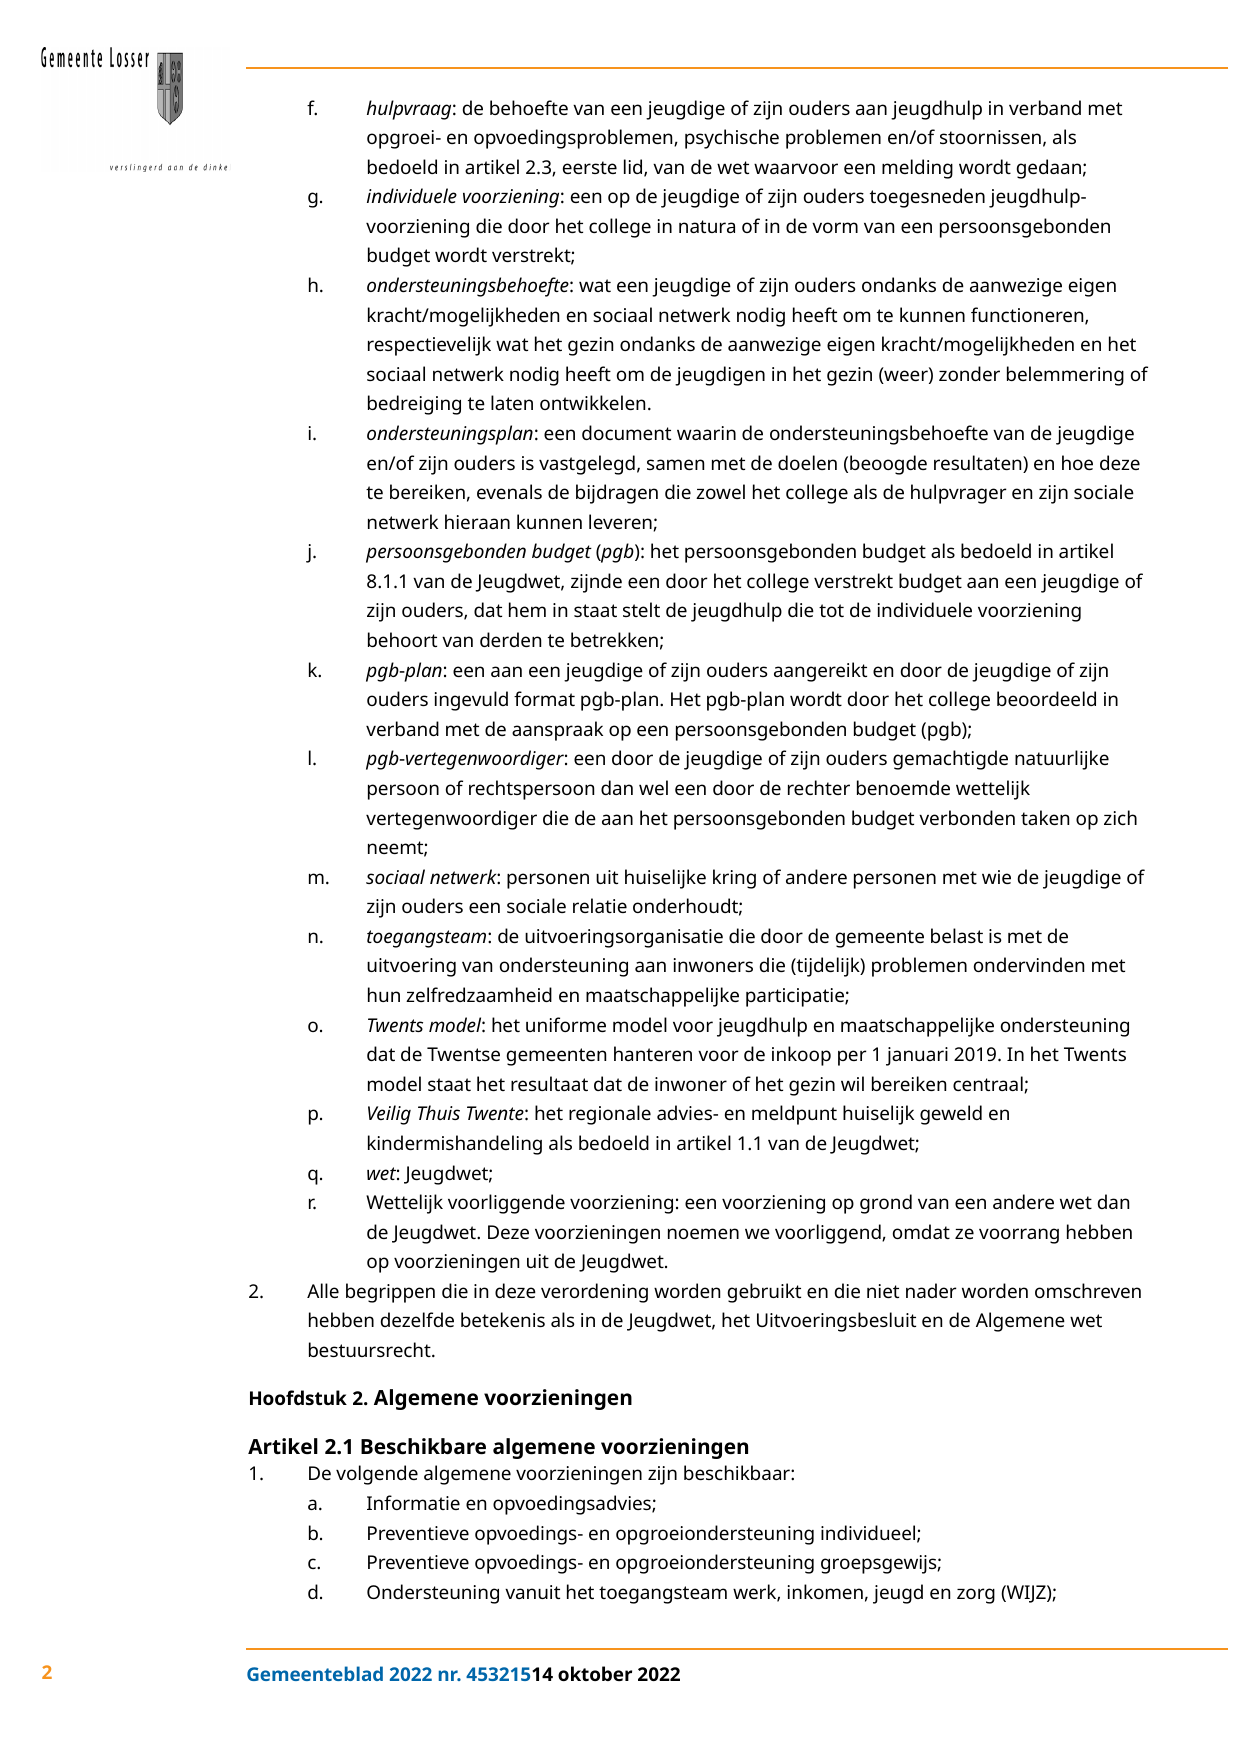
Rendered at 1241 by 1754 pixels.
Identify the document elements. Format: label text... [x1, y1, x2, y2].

list De volgende algemene voorzieningen zijn beschikbaar: [248, 1461, 1152, 1486]
picture [41, 47, 231, 172]
list individuele voorziening: een op de jeugdige of zijn ouders toegesneden jeugdhulp-voorziening die door het college in natura of in de vorm van een persoonsgebonden budget wordt verstrekt; [307, 183, 1152, 268]
list sociaal netwerk: personen uit huiselijke kring of andere personen met wie de jeugdige of zijn ouders een sociale relatie onderhoudt; [307, 864, 1152, 919]
list Preventieve opvoedings- en opgroeiondersteuning groepsgewijs; [307, 1549, 1152, 1575]
list pgb-plan: een aan een jeugdige of zijn ouders aangereikt en door de jeugdige of zijn ouders ingevuld format pgb-plan. Het pgb-plan wordt door het college beoordeeld in verband met de aanspraak op een persoonsgebonden budget (pgb); [307, 657, 1152, 742]
list Ondersteuning vanuit het toegangsteam werk, inkomen, jeugd en zorg (WIJZ); [307, 1579, 1152, 1605]
list Veilig Thuis Twente: het regionale advies- en meldpunt huiselijk geweld en kindermishandeling als bedoeld in artikel 1.1 van de Jeugdwet; [307, 1101, 1152, 1156]
list Twents model: het uniforme model voor jeugdhulp en maatschappelijke ondersteuning dat de Twentse gemeenten hanteren voor de inkoop per 1 januari 2019. In het Twents model staat het resultaat dat de inwoner of het gezin wil bereiken centraal; [307, 1012, 1152, 1097]
text Artikel 2.1 Beschikbare algemene voorzieningen [248, 1432, 1152, 1461]
list wet: Jeugdwet; [307, 1160, 1152, 1186]
list hulpvraag: de behoefte van een jeugdige of zijn ouders aan jeugdhulp in verband met opgroei- en opvoedingsproblemen, psychische problemen en/of stoornissen, als bedoeld in artikel 2.3, eerste lid, van de wet waarvoor een melding wordt gedaan; [307, 95, 1152, 180]
list ondersteuningsbehoefte: wat een jeugdige of zijn ouders ondanks de aanwezige eigen kracht/mogelijkheden en sociaal netwerk nodig heeft om te kunnen functioneren, respectievelijk wat het gezin ondanks de aanwezige eigen kracht/mogelijkheden en het sociaal netwerk nodig heeft om de jeugdigen in het gezin (weer) zonder belemmering of bedreiging te laten ontwikkelen. [307, 272, 1152, 416]
list ondersteuningsplan: een document waarin de ondersteuningsbehoefte van de jeugdige en/of zijn ouders is vastgelegd, samen met de doelen (beoogde resultaten) en hoe deze te bereiken, evenals de bijdragen die zowel het college als de hulpvrager en zijn sociale netwerk hieraan kunnen leveren; [307, 420, 1152, 535]
list Alle begrippen die in deze verordening worden gebruikt en die niet nader worden omschreven hebben dezelfde betekenis als in de Jeugdwet, het Uitvoeringsbesluit en de Algemene wet bestuursrecht. [248, 1278, 1152, 1363]
list toegangsteam: de uitvoeringsorganisatie die door de gemeente belast is met de uitvoering van ondersteuning aan inwoners die (tijdelijk) problemen ondervinden met hun zelfredzaamheid en maatschappelijke participatie; [307, 923, 1152, 1008]
text Hoofdstuk 2. Algemene voorzieningen [248, 1383, 1152, 1411]
list pgb-vertegenwoordiger: een door de jeugdige of zijn ouders gemachtigde natuurlijke persoon of rechtspersoon dan wel een door de rechter benoemde wettelijk vertegenwoordiger die de aan het persoonsgebonden budget verbonden taken op zich neemt; [307, 746, 1152, 860]
list Informatie en opvoedingsadvies; [307, 1490, 1152, 1516]
list Wettelijk voorliggende voorziening: een voorziening op grond van een andere wet dan de Jeugdwet. Deze voorzieningen noemen we voorliggend, omdat ze voorrang hebben op voorzieningen uit de Jeugdwet. [307, 1189, 1152, 1274]
list persoonsgebonden budget (pgb): het persoonsgebonden budget als bedoeld in artikel 8.1.1 van de Jeugdwet, zijnde een door het college verstrekt budget aan een jeugdige of zijn ouders, dat hem in staat stelt de jeugdhulp die tot de individuele voorziening behoort van derden te betrekken; [307, 538, 1152, 653]
list Preventieve opvoedings- en opgroeiondersteuning individueel; [307, 1520, 1152, 1546]
